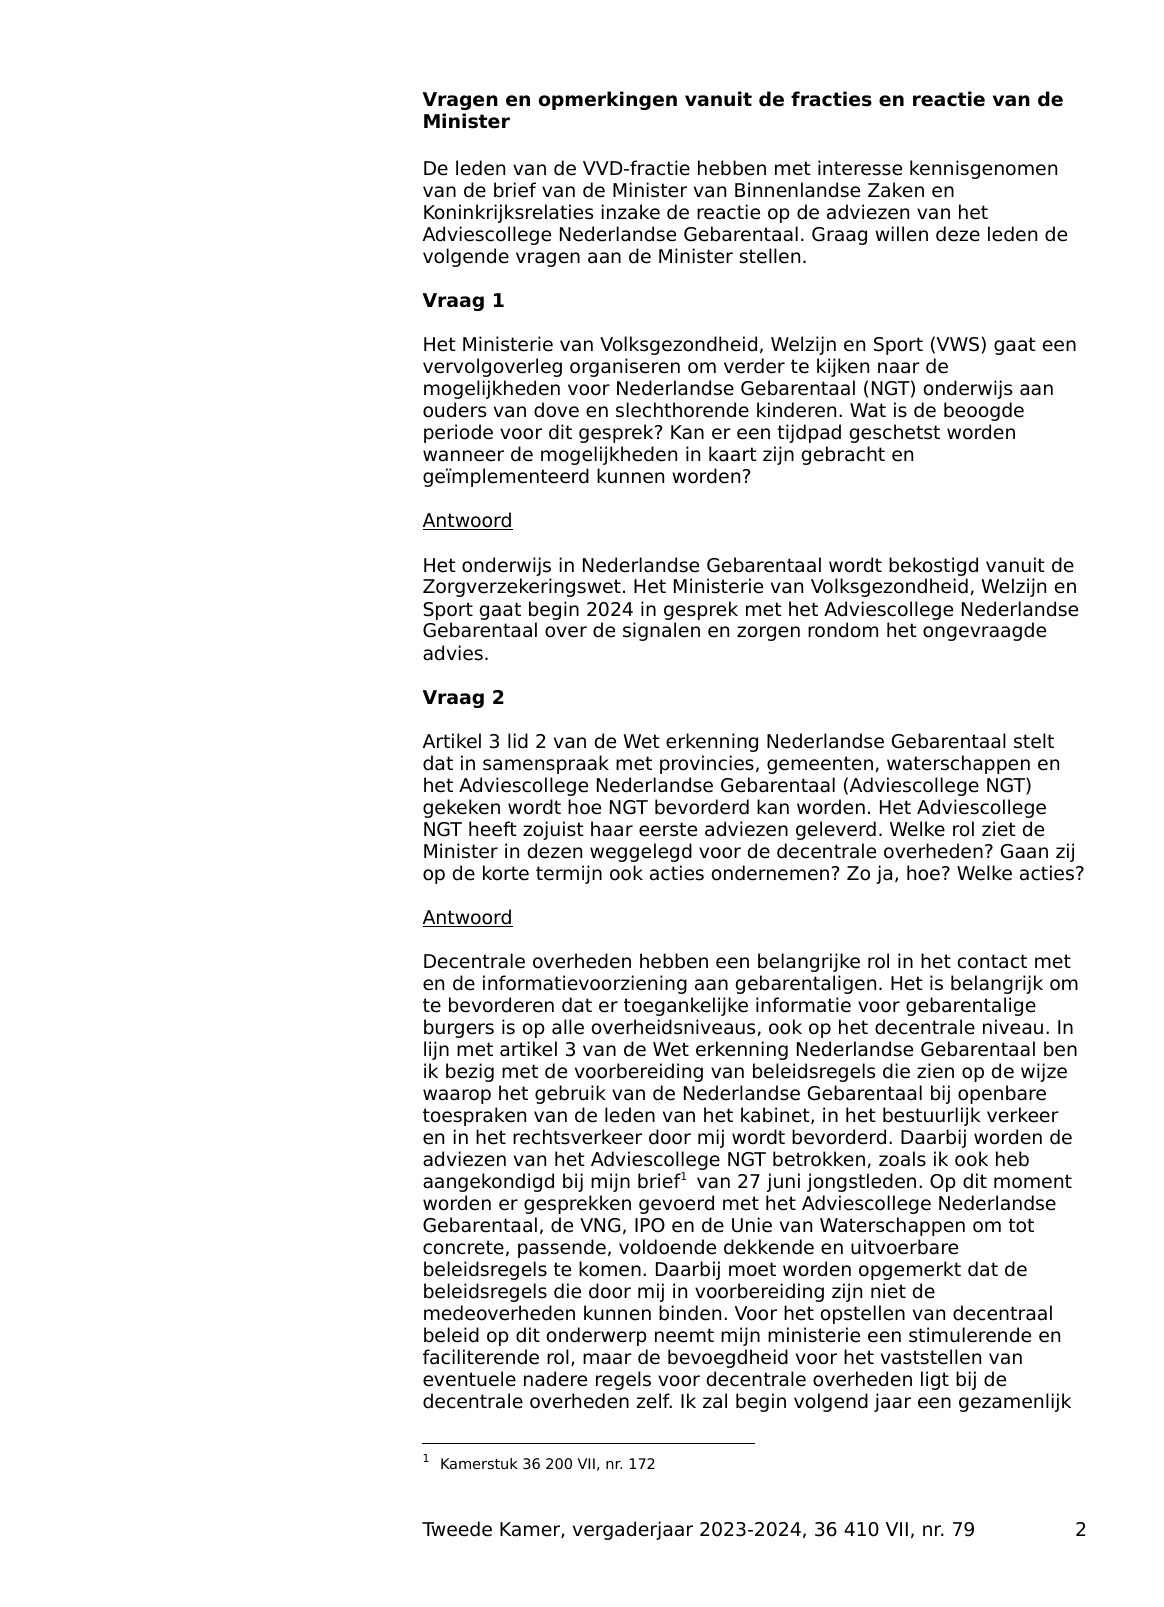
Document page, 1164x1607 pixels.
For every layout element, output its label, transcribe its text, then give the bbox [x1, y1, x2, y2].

subtitle Antwoord [422, 907, 1087, 929]
text Kamerstuk 36 200 VII, nr. 172 [422, 1452, 1087, 1474]
subtitle Vragen en opmerkingen vanuit de fracties en reactie van de Minister [422, 89, 1087, 133]
subtitle Vraag 1 [422, 290, 1087, 312]
text De leden van de VVD-fractie hebben met interesse kennisgenomen van de brief van de Minister van Binnenlandse Zaken en Koninkrijksrelaties inzake de reactie op de adviezen van het Adviescollege Nederlandse Gebarentaal. Graag willen deze leden de volgende vragen aan de Minister stellen. [422, 158, 1087, 268]
text Het onderwijs in Nederlandse Gebarentaal wordt bekostigd vanuit de Zorgverzekeringswet. Het Ministerie van Volksgezondheid, Welzijn en Sport gaat begin 2024 in gesprek met het Adviescollege Nederlandse Gebarentaal over de signalen en zorgen rondom het ongevraagde advies. [422, 554, 1087, 664]
subtitle Antwoord [422, 510, 1087, 532]
text Het Ministerie van Volksgezondheid, Welzijn en Sport (VWS) gaat een vervolgoverleg organiseren om verder te kijken naar de mogelijkheden voor Nederlandse Gebarentaal (NGT) onderwijs aan ouders van dove en slechthorende kinderen. Wat is de beoogde periode voor dit gesprek? Kan er een tijdpad geschetst worden wanneer de mogelijkheden in kaart zijn gebracht en geïmplementeerd kunnen worden? [422, 334, 1087, 488]
text Artikel 3 lid 2 van de Wet erkenning Nederlandse Gebarentaal stelt dat in samenspraak met provincies, gemeenten, waterschappen en het Adviescollege Nederlandse Gebarentaal (Adviescollege NGT) gekeken wordt hoe NGT bevorderd kan worden. Het Adviescollege NGT heeft zojuist haar eerste adviezen geleverd. Welke rol ziet de Minister in dezen weggelegd voor de decentrale overheden? Gaan zij op de korte termijn ook acties ondernemen? Zo ja, hoe? Welke acties? [422, 731, 1087, 884]
subtitle Vraag 2 [422, 687, 1087, 708]
text Decentrale overheden hebben een belangrijke rol in het contact met en de informatievoorziening aan gebarentaligen. Het is belangrijk om te bevorderen dat er toegankelijke informatie voor gebarentalige burgers is op alle overheidsniveaus, ook op het decentrale niveau. In lijn met artikel 3 van de Wet erkenning Nederlandse Gebarentaal ben ik bezig met de voorbereiding van beleidsregels die zien op de wijze waarop het gebruik van de Nederlandse Gebarentaal bij openbare toespraken van de leden van het kabinet, in het bestuurlijk verkeer en in het rechtsverkeer door mij wordt bevorderd. Daarbij worden de adviezen van het Adviescollege NGT betrokken, zoals ik ook heb aangekondigd bij mijn brief van 27 juni jongstleden. Op dit moment worden er gesprekken gevoerd met het Adviescollege Nederlandse Gebarentaal, de VNG, IPO en de Unie van Waterschappen om tot concrete, passende, voldoende dekkende en uitvoerbare beleidsregels te komen. Daarbij moet worden opgemerkt dat de beleidsregels die door mij in voorbereiding zijn niet de medeoverheden kunnen binden. Voor het opstellen van decentraal beleid op dit onderwerp neemt mijn ministerie een stimulerende en faciliterende rol, maar de bevoegdheid voor het vaststellen van eventuele nadere regels voor decentrale overheden ligt bij de decentrale overheden zelf. Ik zal begin volgend jaar een gezamenlijk [422, 951, 1087, 1412]
